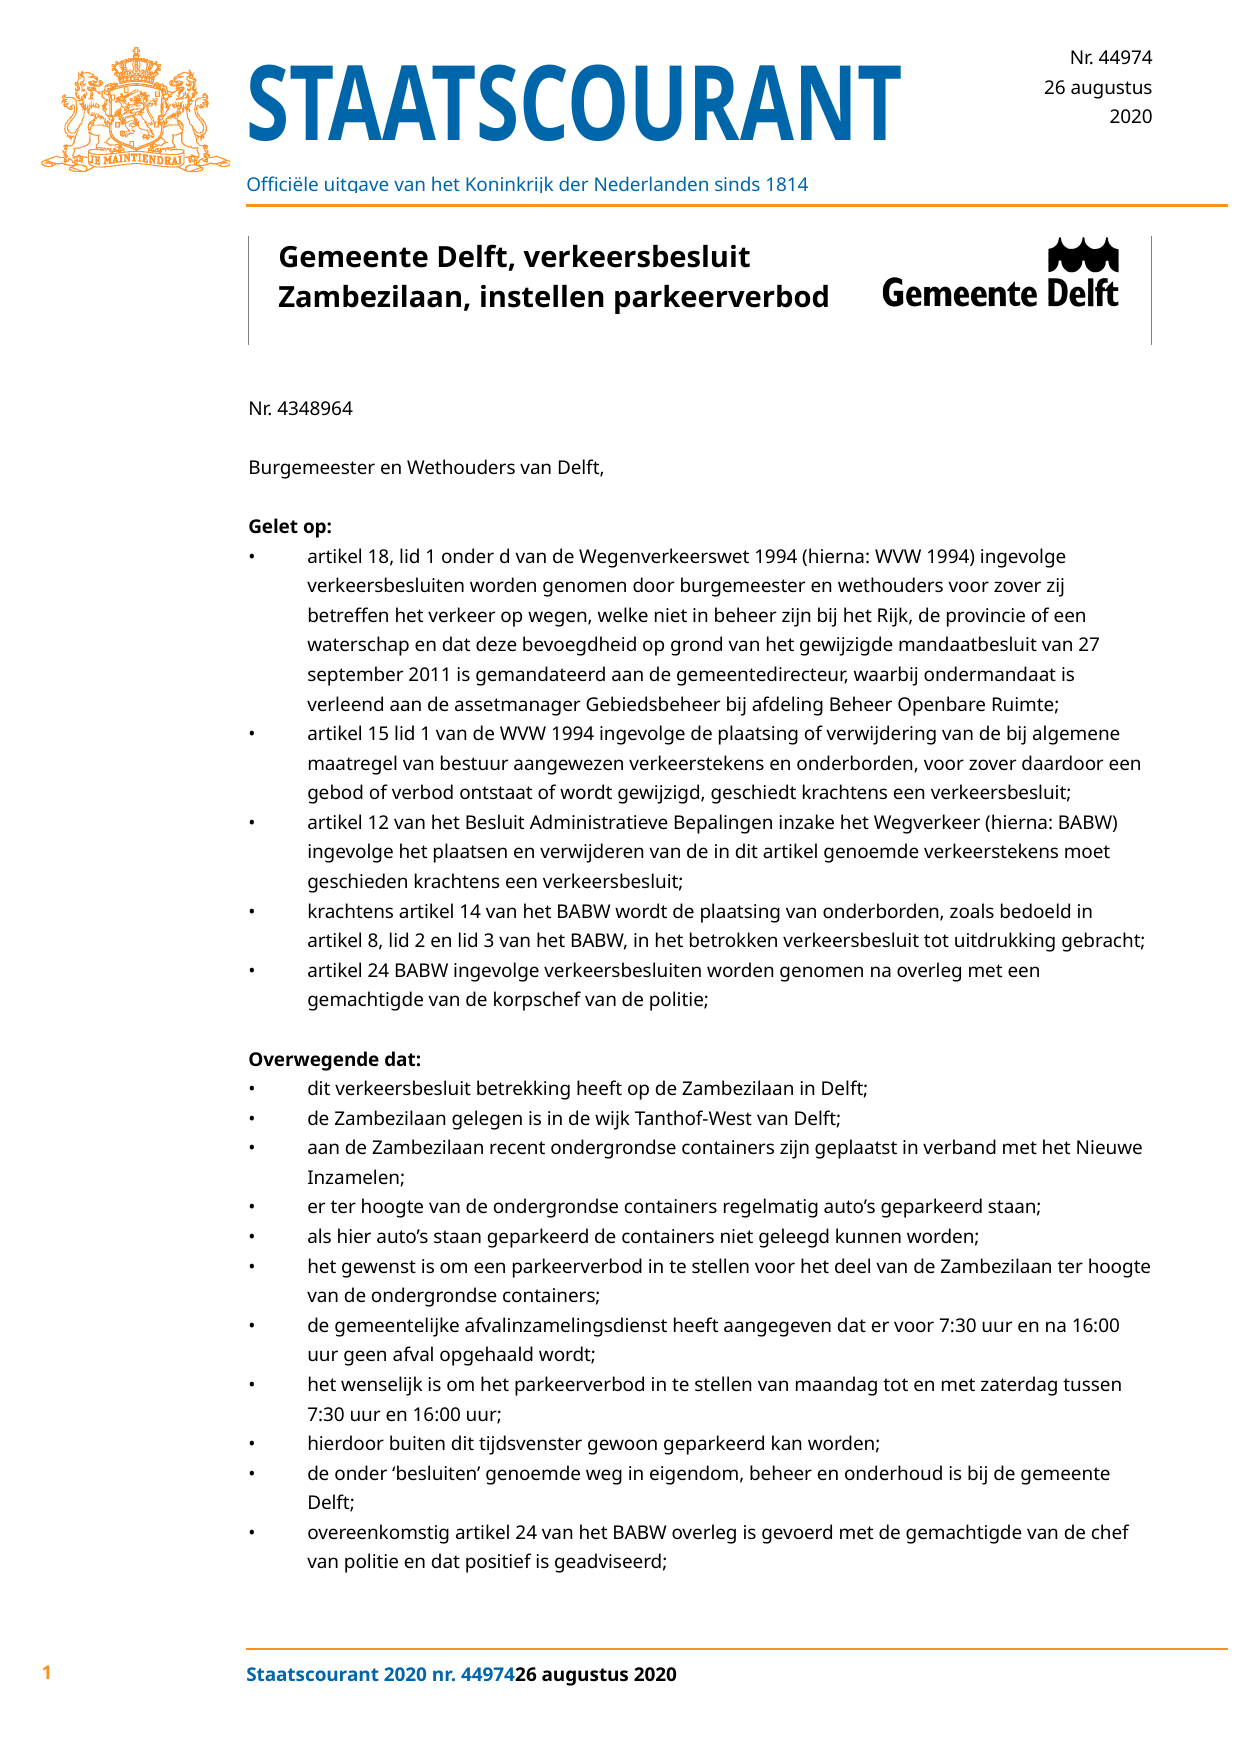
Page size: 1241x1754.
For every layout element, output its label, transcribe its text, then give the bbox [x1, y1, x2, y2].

list hierdoor buiten dit tijdsvenster gewoon geparkeerd kan worden; [248, 1430, 1152, 1456]
list artikel 18, lid 1 onder d van de Wegenverkeerswet 1994 (hierna: WVW 1994) ingevolge verkeersbesluiten worden genomen door burgemeester en wethouders voor zover zij betreffen het verkeer op wegen, welke niet in beheer zijn bij het Rijk, de provincie of een waterschap en dat deze bevoegdheid op grond van het gewijzigde mandaatbesluit van 27 september 2011 is gemandateerd aan de gemeentedirecteur, waarbij ondermandaat is verleend aan de assetmanager Gebiedsbeheer bij afdeling Beheer Openbare Ruimte; [248, 543, 1152, 717]
text Burgemeester en Wethouders van Delft, [248, 454, 1152, 480]
table_header Gemeente Delft, verkeersbesluit Zambezilaan, instellen parkeerverbod [249, 236, 850, 345]
table_header [850, 236, 1151, 345]
picture [41, 47, 231, 172]
text Overwegende dat: [248, 1046, 1152, 1072]
list artikel 24 BABW ingevolge verkeersbesluiten worden genomen na overleg met een gemachtigde van de korpschef van de politie; [248, 957, 1152, 1012]
list krachtens artikel 14 van het BABW wordt de plaatsing van onderborden, zoals bedoeld in artikel 8, lid 2 en lid 3 van het BABW, in het betrokken verkeersbesluit tot uitdrukking gebracht; [248, 898, 1152, 953]
list er ter hoogte van de ondergrondse containers regelmatig auto’s geparkeerd staan; [248, 1194, 1152, 1219]
text Gelet op: [248, 513, 1152, 539]
text Nr. 4348964 [248, 395, 1152, 421]
list het gewenst is om een parkeerverbod in te stellen voor het deel van de Zambezilaan ter hoogte van de ondergrondse containers; [248, 1253, 1152, 1308]
list overeenkomstig artikel 24 van het BABW overleg is gevoerd met de gemachtigde van de chef van politie en dat positief is geadviseerd; [248, 1519, 1152, 1574]
list artikel 12 van het Besluit Administratieve Bepalingen inzake het Wegverkeer (hierna: BABW) ingevolge het plaatsen en verwijderen van de in dit artikel genoemde verkeerstekens moet geschieden krachtens een verkeersbesluit; [248, 809, 1152, 894]
list de gemeentelijke afvalinzamelingsdienst heeft aangegeven dat er voor 7:30 uur en na 16:00 uur geen afval opgehaald wordt; [248, 1312, 1152, 1367]
list artikel 15 lid 1 van de WVW 1994 ingevolge de plaatsing of verwijdering van de bij algemene maatregel van bestuur aangewezen verkeerstekens en onderborden, voor zover daardoor een gebod of verbod ontstaat of wordt gewijzigd, geschiedt krachtens een verkeersbesluit; [248, 720, 1152, 805]
list als hier auto’s staan geparkeerd de containers niet geleegd kunnen worden; [248, 1223, 1152, 1249]
list dit verkeersbesluit betrekking heeft op de Zambezilaan in Delft; [248, 1075, 1152, 1101]
list de onder ‘besluiten’ genoemde weg in eigendom, beheer en onderhoud is bij de gemeente Delft; [248, 1460, 1152, 1515]
list de Zambezilaan gelegen is in de wijk Tanthof-West van Delft; [248, 1105, 1152, 1131]
list aan de Zambezilaan recent ondergrondse containers zijn geplaatst in verband met het Nieuwe Inzamelen; [248, 1134, 1152, 1190]
picture [882, 236, 1119, 309]
list het wenselijk is om het parkeerverbod in te stellen van maandag tot en met zaterdag tussen 7:30 uur en 16:00 uur; [248, 1371, 1152, 1427]
